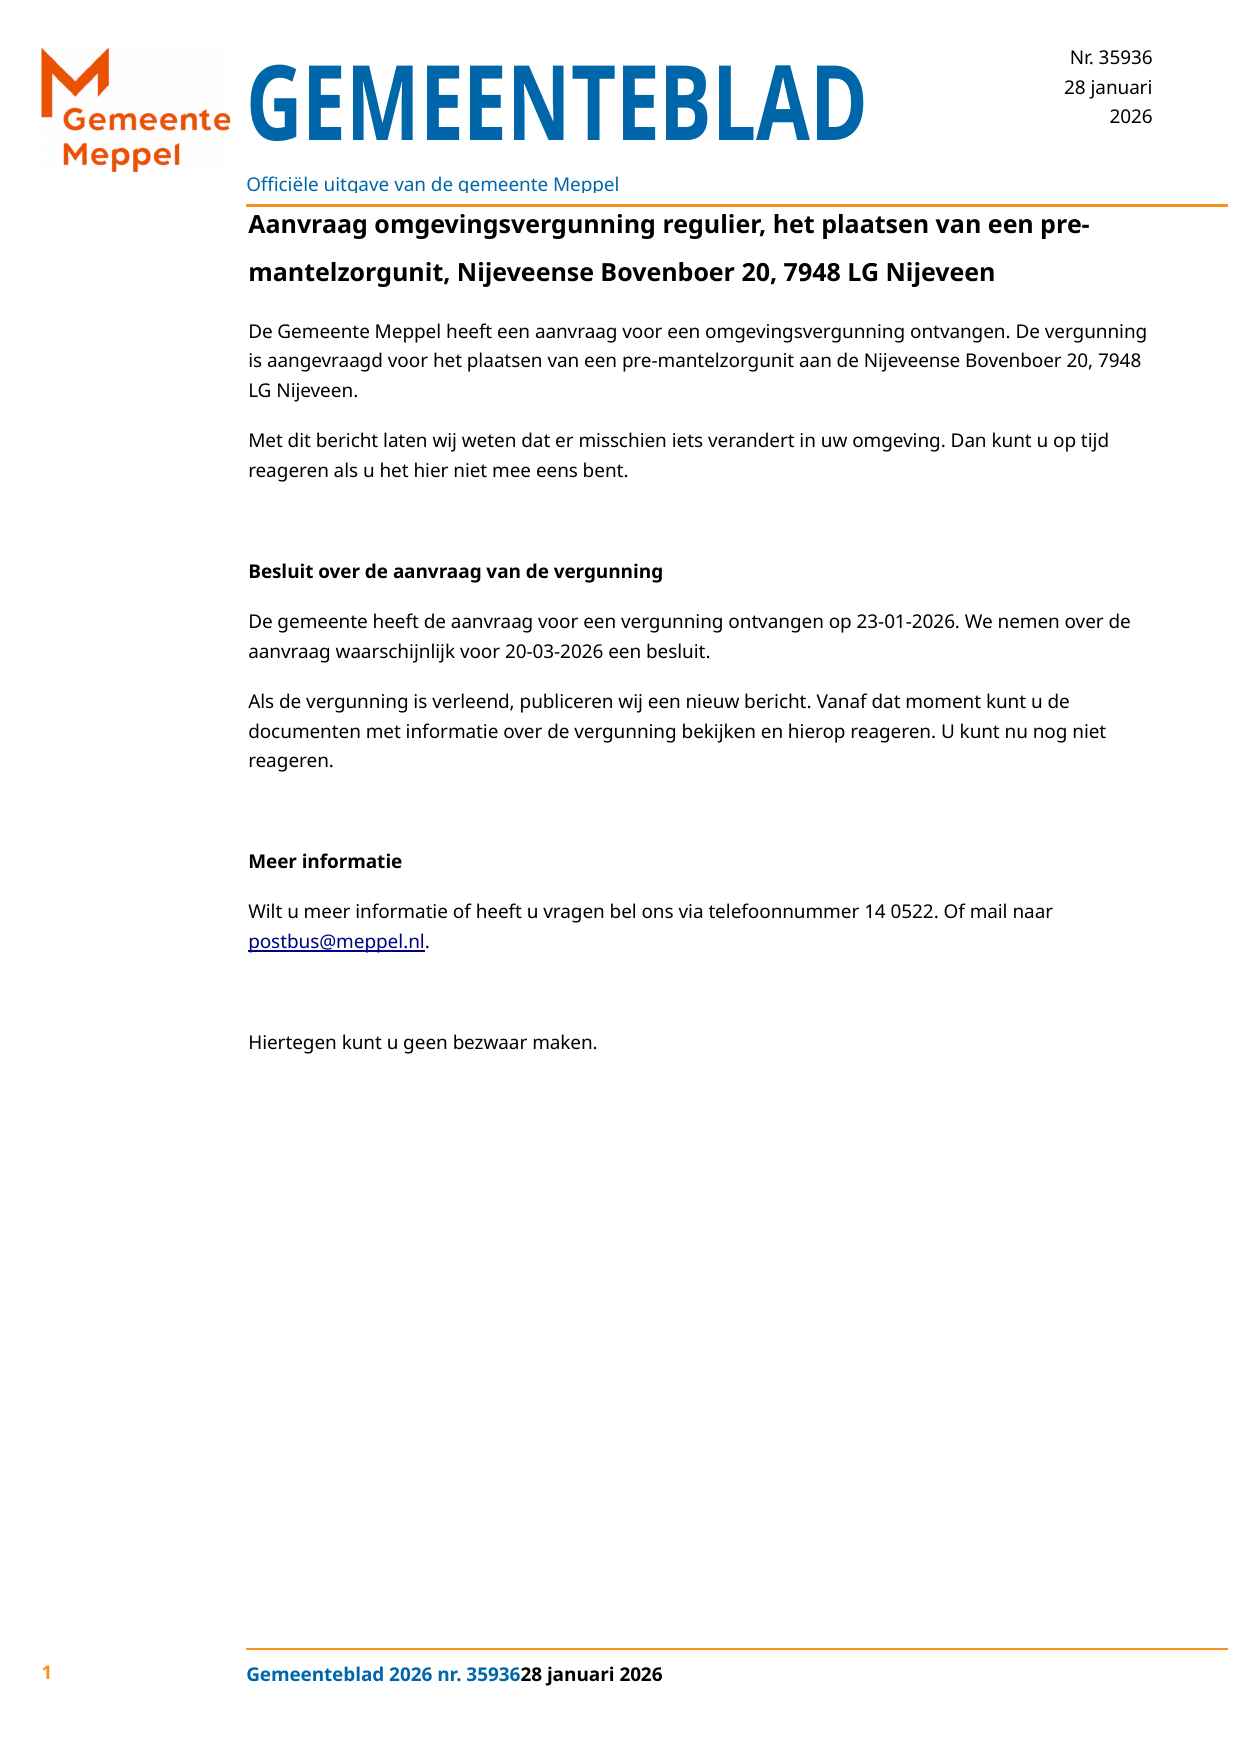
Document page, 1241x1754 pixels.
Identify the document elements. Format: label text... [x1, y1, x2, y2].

text De Gemeente Meppel heeft een aanvraag voor een omgevingsvergunning ontvangen. De vergunning is aangevraagd voor het plaatsen van een pre-mantelzorgunit aan de Nijeveense Bovenboer 20, 7948 LG Nijeveen. [248, 318, 1152, 403]
text Aanvraag omgevingsvergunning regulier, het plaatsen van een pre-mantelzorgunit, Nijeveense Bovenboer 20, 7948 LG Nijeveen [248, 207, 1152, 288]
picture [41, 47, 231, 172]
text Hiertegen kunt u geen bezwaar maken. [248, 1029, 1152, 1055]
text Als de vergunning is verleend, publiceren wij een nieuw bericht. Vanaf dat moment kunt u de documenten met informatie over de vergunning bekijken en hierop reageren. U kunt nu nog niet reageren. [248, 688, 1152, 773]
text Met dit bericht laten wij weten dat er misschien iets verandert in uw omgeving. Dan kunt u op tijd reageren als u het hier niet mee eens bent. [248, 427, 1152, 483]
text Meer informatie [248, 848, 1152, 874]
text De gemeente heeft de aanvraag voor een vergunning ontvangen op 23-01-2026. We nemen over de aanvraag waarschijnlijk voor 20-03-2026 een besluit. [248, 608, 1152, 664]
text Wilt u meer informatie of heeft u vragen bel ons via telefoonnummer 14 0522. Of mail naar postbus@meppel.nl. [248, 899, 1152, 954]
text Besluit over de aanvraag van de vergunning [248, 558, 1152, 584]
